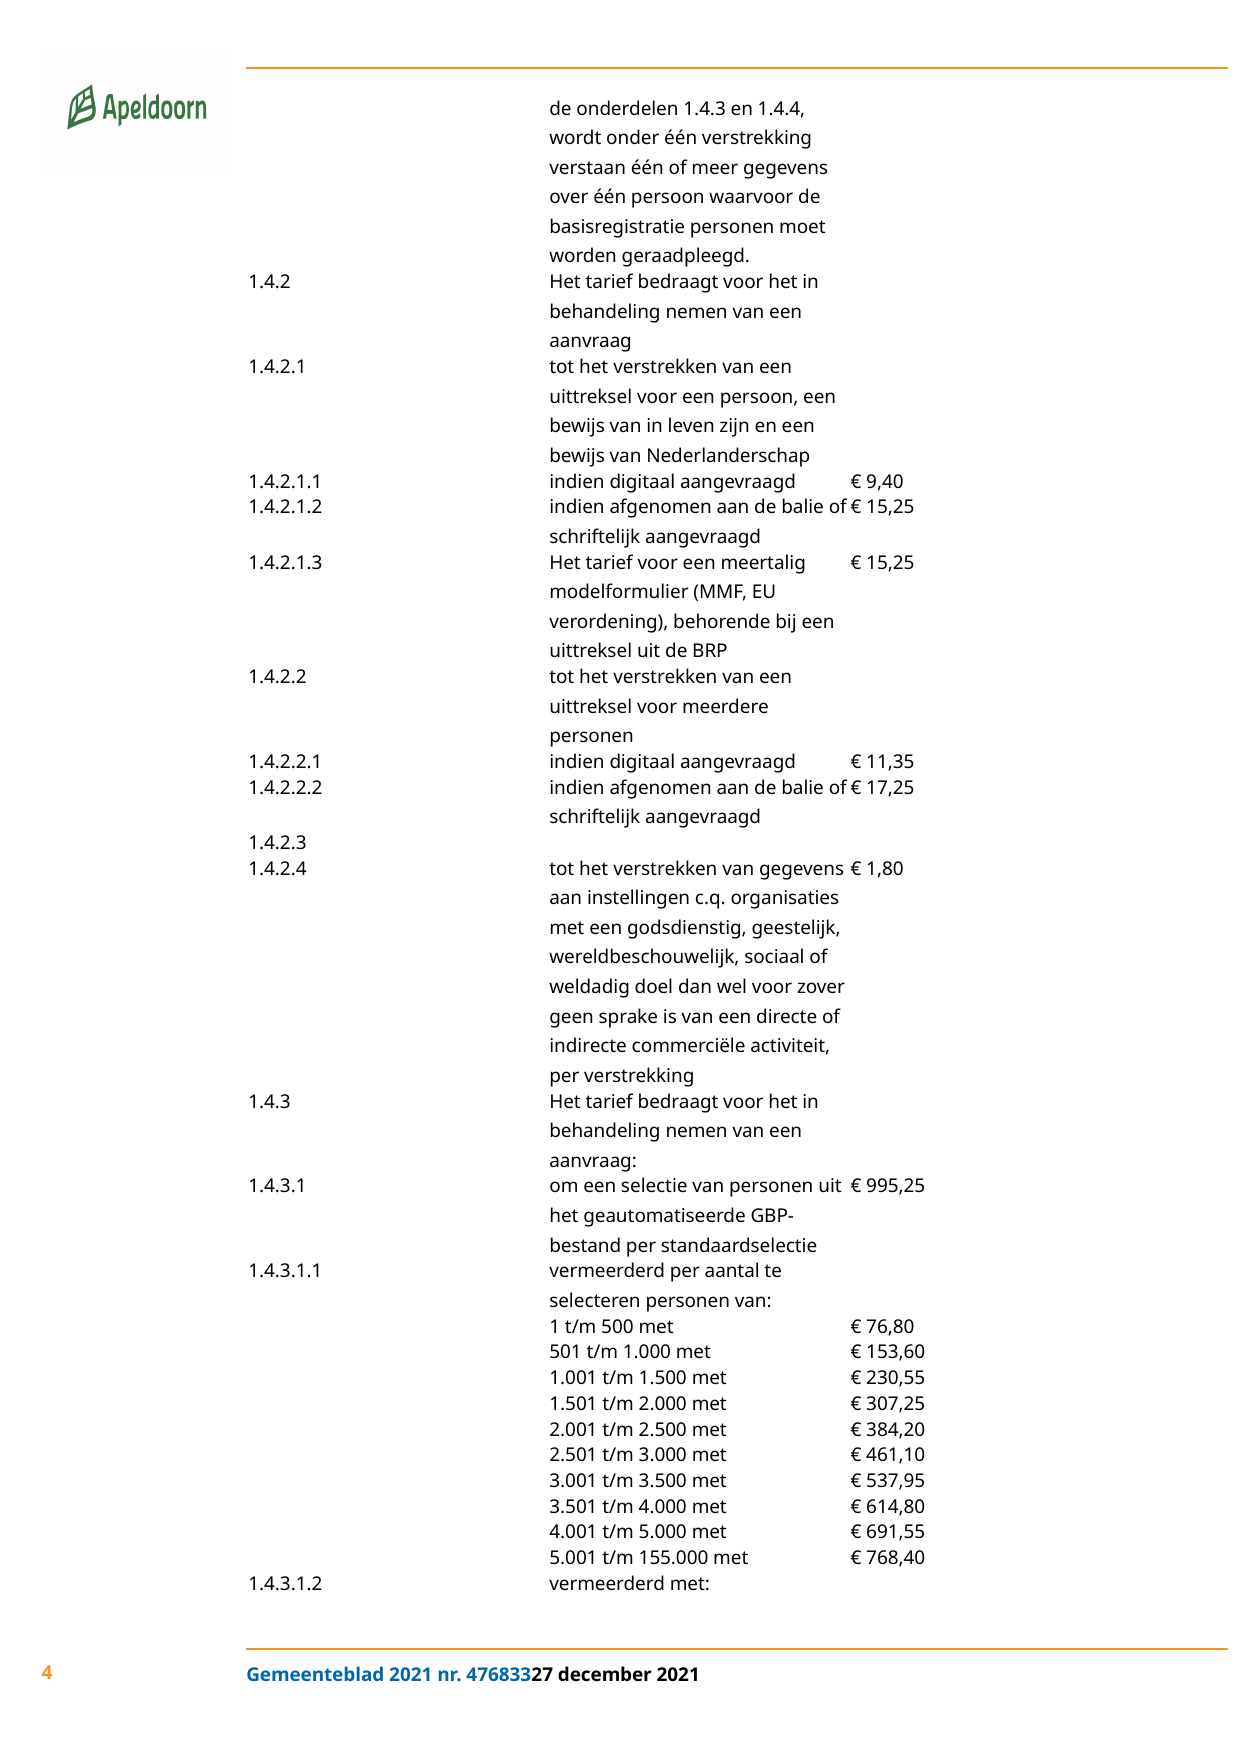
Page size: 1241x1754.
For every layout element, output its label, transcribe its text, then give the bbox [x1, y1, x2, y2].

table_cell € 995,25 [850, 1173, 1152, 1258]
table_cell € 307,25 [850, 1390, 1152, 1416]
table_cell 1.4.2.1.2 [248, 494, 549, 549]
table_cell 501 t/m 1.000 met [549, 1339, 850, 1364]
table_cell tot het verstrekken van een uittreksel voor een persoon, een bewijs van in leven zijn en een bewijs van Nederlanderschap [549, 353, 850, 468]
table_cell € 11,35 [850, 748, 1152, 774]
table_cell [248, 1364, 549, 1390]
table_cell 1.4.2.1.3 [248, 549, 549, 663]
table_cell 1.4.3.1.2 [248, 1570, 549, 1596]
table_cell [248, 1416, 549, 1442]
table_cell € 614,80 [850, 1493, 1152, 1519]
table_cell € 76,80 [850, 1313, 1152, 1339]
table_cell [248, 1313, 549, 1339]
table_cell 2.001 t/m 2.500 met [549, 1416, 850, 1442]
table_cell 1.4.2.3 [248, 829, 549, 855]
table_cell [850, 663, 1152, 748]
table_cell indien afgenomen aan de balie of schriftelijk aangevraagd [549, 774, 850, 829]
table_cell € 9,40 [850, 468, 1152, 493]
table_cell 1.4.3.1.1 [248, 1258, 549, 1313]
table_cell [248, 1467, 549, 1493]
table_cell € 1,80 [850, 855, 1152, 1088]
table_cell Het tarief bedraagt voor het in behandeling nemen van een aanvraag: [549, 1088, 850, 1173]
table_cell € 230,55 [850, 1364, 1152, 1390]
table_cell om een selectie van personen uit het geautomatiseerde GBP-bestand per standaardselectie [549, 1173, 850, 1258]
table_cell [248, 1545, 549, 1570]
table_cell vermeerderd per aantal te selecteren personen van: [549, 1258, 850, 1313]
table_cell € 17,25 [850, 774, 1152, 829]
table_cell € 153,60 [850, 1339, 1152, 1364]
table_cell 1.4.3.1 [248, 1173, 549, 1258]
table_cell [850, 1570, 1152, 1596]
table_cell 1 t/m 500 met [549, 1313, 850, 1339]
table_header [850, 95, 1152, 268]
table_cell € 15,25 [850, 549, 1152, 663]
table_cell 1.4.2.2.2 [248, 774, 549, 829]
table_cell € 691,55 [850, 1519, 1152, 1544]
table_cell € 384,20 [850, 1416, 1152, 1442]
table_cell tot het verstrekken van een uittreksel voor meerdere personen [549, 663, 850, 748]
table_cell € 537,95 [850, 1467, 1152, 1493]
table_cell [850, 1258, 1152, 1313]
table_cell € 768,40 [850, 1545, 1152, 1570]
table_cell indien afgenomen aan de balie of schriftelijk aangevraagd [549, 494, 850, 549]
table_cell [248, 1339, 549, 1364]
table_cell 1.4.2.2 [248, 663, 549, 748]
table_cell 1.4.2.4 [248, 855, 549, 1088]
table_cell [248, 1442, 549, 1467]
table_cell 2.501 t/m 3.000 met [549, 1442, 850, 1467]
table_cell [850, 269, 1152, 353]
table_header de onderdelen 1.4.3 en 1.4.4, wordt onder één verstrekking verstaan één of meer gegevens over één persoon waarvoor de basisregistratie personen moet worden geraadpleegd. [549, 95, 850, 268]
table_cell [248, 1493, 549, 1519]
table_cell 1.501 t/m 2.000 met [549, 1390, 850, 1416]
table_cell 1.4.2 [248, 269, 549, 353]
table_cell [850, 353, 1152, 468]
table_header [248, 95, 549, 268]
table_cell € 15,25 [850, 494, 1152, 549]
table_cell indien digitaal aangevraagd [549, 468, 850, 493]
table_cell vermeerderd met: [549, 1570, 850, 1596]
table_cell 1.4.3 [248, 1088, 549, 1173]
table_cell [549, 829, 850, 855]
table_cell tot het verstrekken van gegevens aan instellingen c.q. organisaties met een godsdienstig, geestelijk, wereldbeschouwelijk, sociaal of weldadig doel dan wel voor zover geen sprake is van een directe of indirecte commerciële activiteit, per verstrekking [549, 855, 850, 1088]
table_cell 5.001 t/m 155.000 met [549, 1545, 850, 1570]
table_cell [850, 1088, 1152, 1173]
table_cell 1.001 t/m 1.500 met [549, 1364, 850, 1390]
table_cell [248, 1519, 549, 1544]
table_cell Het tarief bedraagt voor het in behandeling nemen van een aanvraag [549, 269, 850, 353]
table_cell 4.001 t/m 5.000 met [549, 1519, 850, 1544]
picture [41, 47, 231, 172]
table_cell indien digitaal aangevraagd [549, 748, 850, 774]
table_cell 3.501 t/m 4.000 met [549, 1493, 850, 1519]
table_cell [850, 829, 1152, 855]
table_cell [248, 1390, 549, 1416]
table_cell 3.001 t/m 3.500 met [549, 1467, 850, 1493]
table_cell 1.4.2.1.1 [248, 468, 549, 493]
table_cell 1.4.2.1 [248, 353, 549, 468]
table_cell € 461,10 [850, 1442, 1152, 1467]
table_cell Het tarief voor een meertalig modelformulier (MMF, EU verordening), behorende bij een uittreksel uit de BRP [549, 549, 850, 663]
table_cell 1.4.2.2.1 [248, 748, 549, 774]
